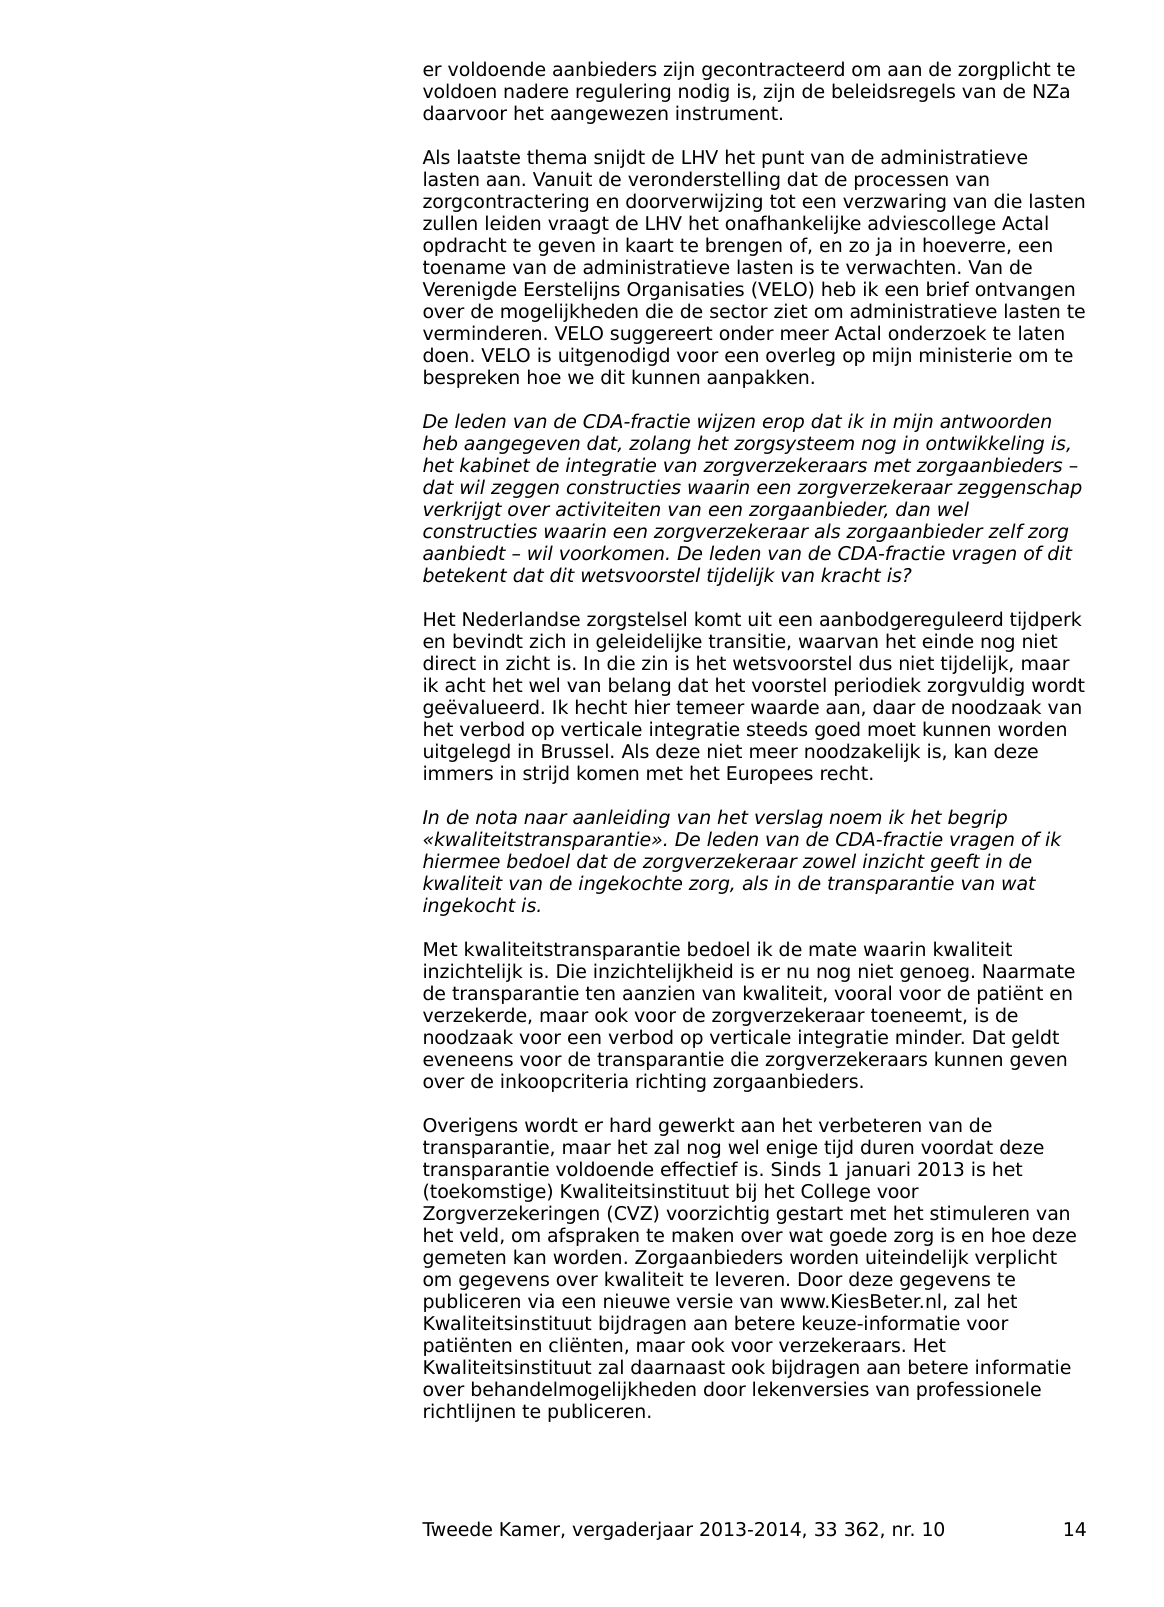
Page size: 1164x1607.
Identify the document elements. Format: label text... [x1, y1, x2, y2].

text In de nota naar aanleiding van het verslag noem ik het begrip «kwaliteitstransparantie». De leden van de CDA-fractie vragen of ik hiermee bedoel dat de zorgverzekeraar zowel inzicht geeft in de kwaliteit van de ingekochte zorg, als in de transparantie van wat ingekocht is. [422, 807, 1087, 917]
text Overigens wordt er hard gewerkt aan het verbeteren van de transparantie, maar het zal nog wel enige tijd duren voordat deze transparantie voldoende effectief is. Sinds 1 januari 2013 is het (toekomstige) Kwaliteitsinstituut bij het College voor Zorgverzekeringen (CVZ) voorzichtig gestart met het stimuleren van het veld, om afspraken te maken over wat goede zorg is en hoe deze gemeten kan worden. Zorgaanbieders worden uiteindelijk verplicht om gegevens over kwaliteit te leveren. Door deze gegevens te publiceren via een nieuwe versie van www.KiesBeter.nl, zal het Kwaliteitsinstituut bijdragen aan betere keuze-informatie voor patiënten en cliënten, maar ook voor verzekeraars. Het Kwaliteitsinstituut zal daarnaast ook bijdragen aan betere informatie over behandelmogelijkheden door lekenversies van professionele richtlijnen te publiceren. [422, 1115, 1087, 1423]
text Met kwaliteitstransparantie bedoel ik de mate waarin kwaliteit inzichtelijk is. Die inzichtelijkheid is er nu nog niet genoeg. Naarmate de transparantie ten aanzien van kwaliteit, vooral voor de patiënt en verzekerde, maar ook voor de zorgverzekeraar toeneemt, is de noodzaak voor een verbod op verticale integratie minder. Dat geldt eveneens voor de transparantie die zorgverzekeraars kunnen geven over de inkoopcriteria richting zorgaanbieders. [422, 939, 1087, 1093]
text Als laatste thema snijdt de LHV het punt van de administratieve lasten aan. Vanuit de veronderstelling dat de processen van zorgcontractering en doorverwijzing tot een verzwaring van die lasten zullen leiden vraagt de LHV het onafhankelijke adviescollege Actal opdracht te geven in kaart te brengen of, en zo ja in hoeverre, een toename van de administratieve lasten is te verwachten. Van de Verenigde Eerstelijns Organisaties (VELO) heb ik een brief ontvangen over de mogelijkheden die de sector ziet om administratieve lasten te verminderen. VELO suggereert onder meer Actal onderzoek te laten doen. VELO is uitgenodigd voor een overleg op mijn ministerie om te bespreken hoe we dit kunnen aanpakken. [422, 147, 1087, 389]
text er voldoende aanbieders zijn gecontracteerd om aan de zorgplicht te voldoen nadere regulering nodig is, zijn de beleidsregels van de NZa daarvoor het aangewezen instrument. [422, 59, 1087, 125]
text Het Nederlandse zorgstelsel komt uit een aanbodgereguleerd tijdperk en bevindt zich in geleidelijke transitie, waarvan het einde nog niet direct in zicht is. In die zin is het wetsvoorstel dus niet tijdelijk, maar ik acht het wel van belang dat het voorstel periodiek zorgvuldig wordt geëvalueerd. Ik hecht hier temeer waarde aan, daar de noodzaak van het verbod op verticale integratie steeds goed moet kunnen worden uitgelegd in Brussel. Als deze niet meer noodzakelijk is, kan deze immers in strijd komen met het Europees recht. [422, 609, 1087, 785]
text De leden van de CDA-fractie wijzen erop dat ik in mijn antwoorden heb aangegeven dat, zolang het zorgsysteem nog in ontwikkeling is, het kabinet de integratie van zorgverzekeraars met zorgaanbieders – dat wil zeggen constructies waarin een zorgverzekeraar zeggenschap verkrijgt over activiteiten van een zorgaanbieder, dan wel constructies waarin een zorgverzekeraar als zorgaanbieder zelf zorg aanbiedt – wil voorkomen. De leden van de CDA-fractie vragen of dit betekent dat dit wetsvoorstel tijdelijk van kracht is? [422, 411, 1087, 587]
